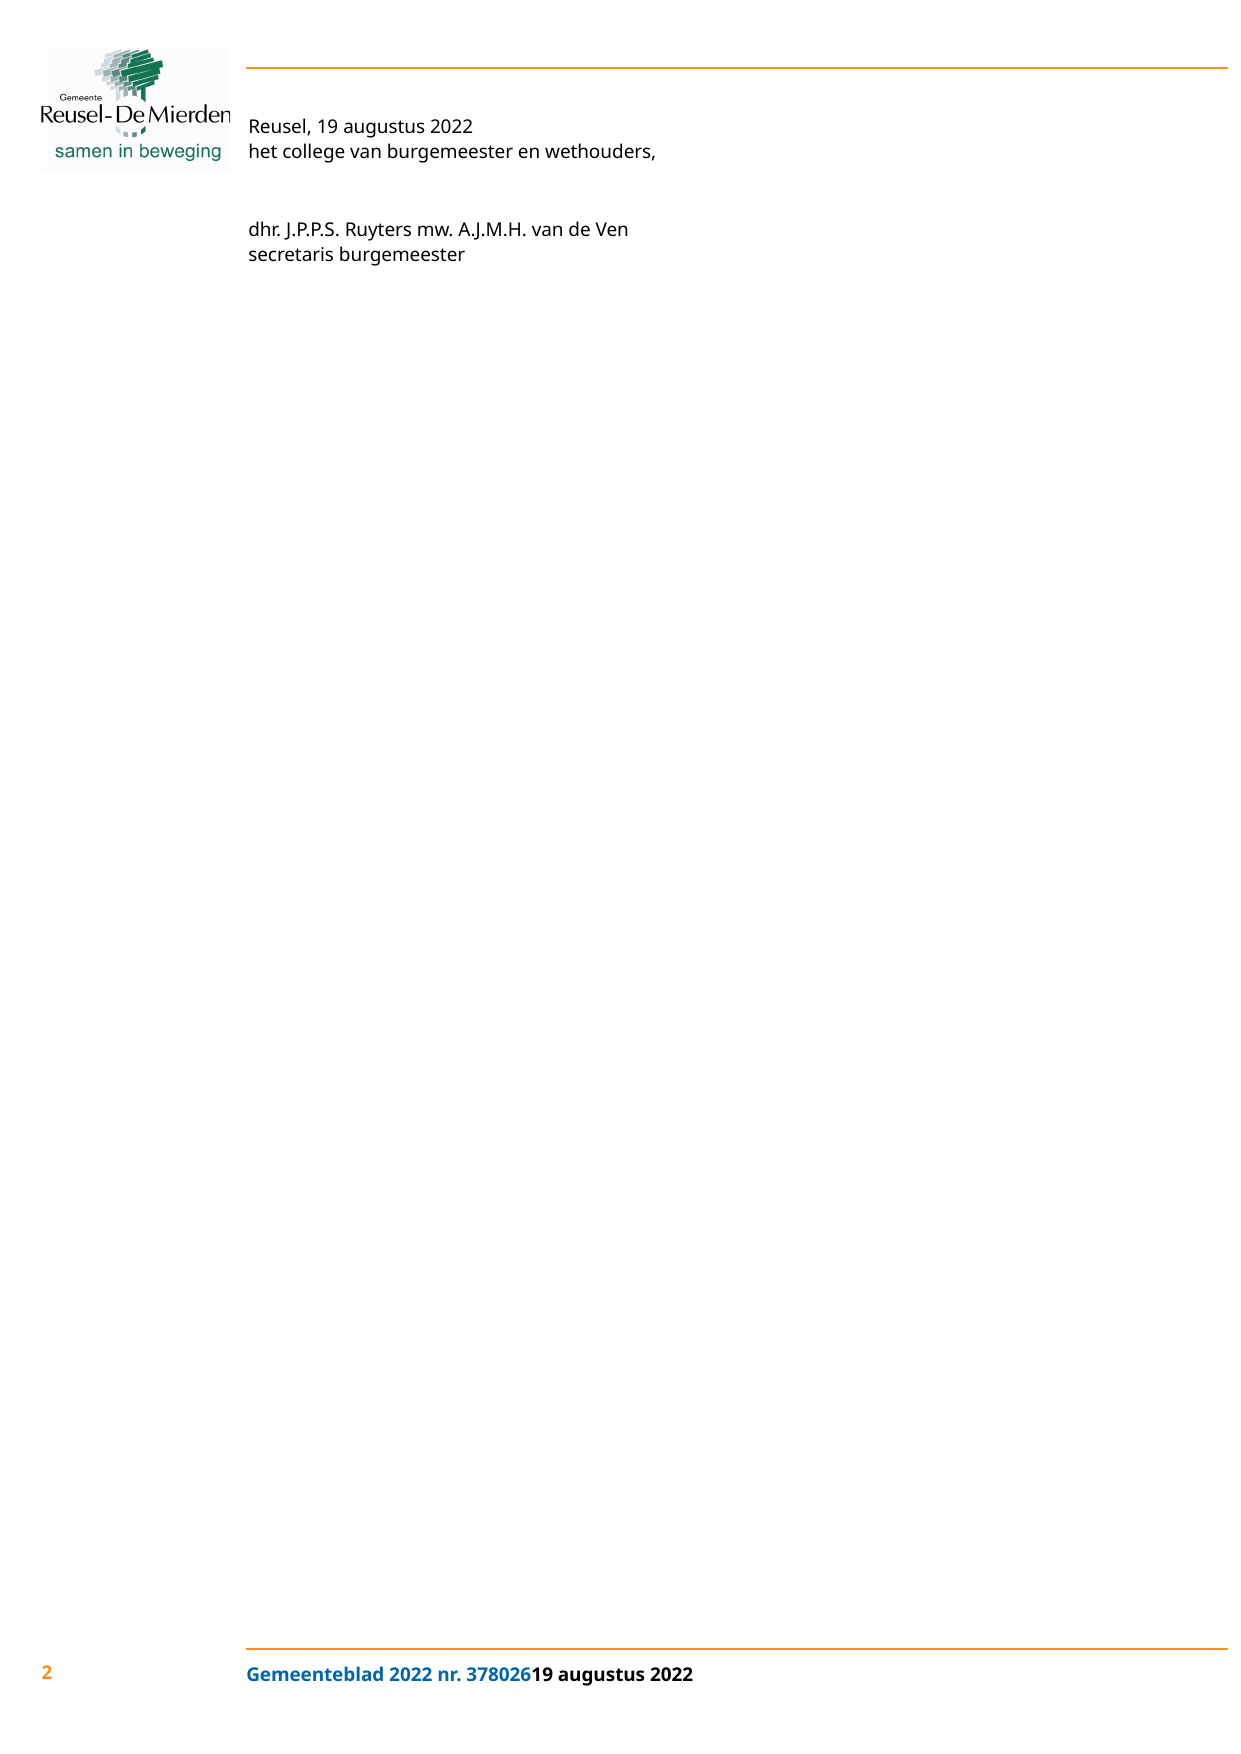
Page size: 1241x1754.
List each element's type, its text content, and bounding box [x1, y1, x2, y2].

text Reusel, 19 augustus 2022 [248, 113, 1152, 139]
text secretaris burgemeester [248, 242, 1152, 267]
picture [41, 47, 231, 172]
text dhr. J.P.P.S. Ruyters mw. A.J.M.H. van de Ven [248, 216, 1152, 242]
text het college van burgemeester en wethouders, [248, 139, 1152, 164]
